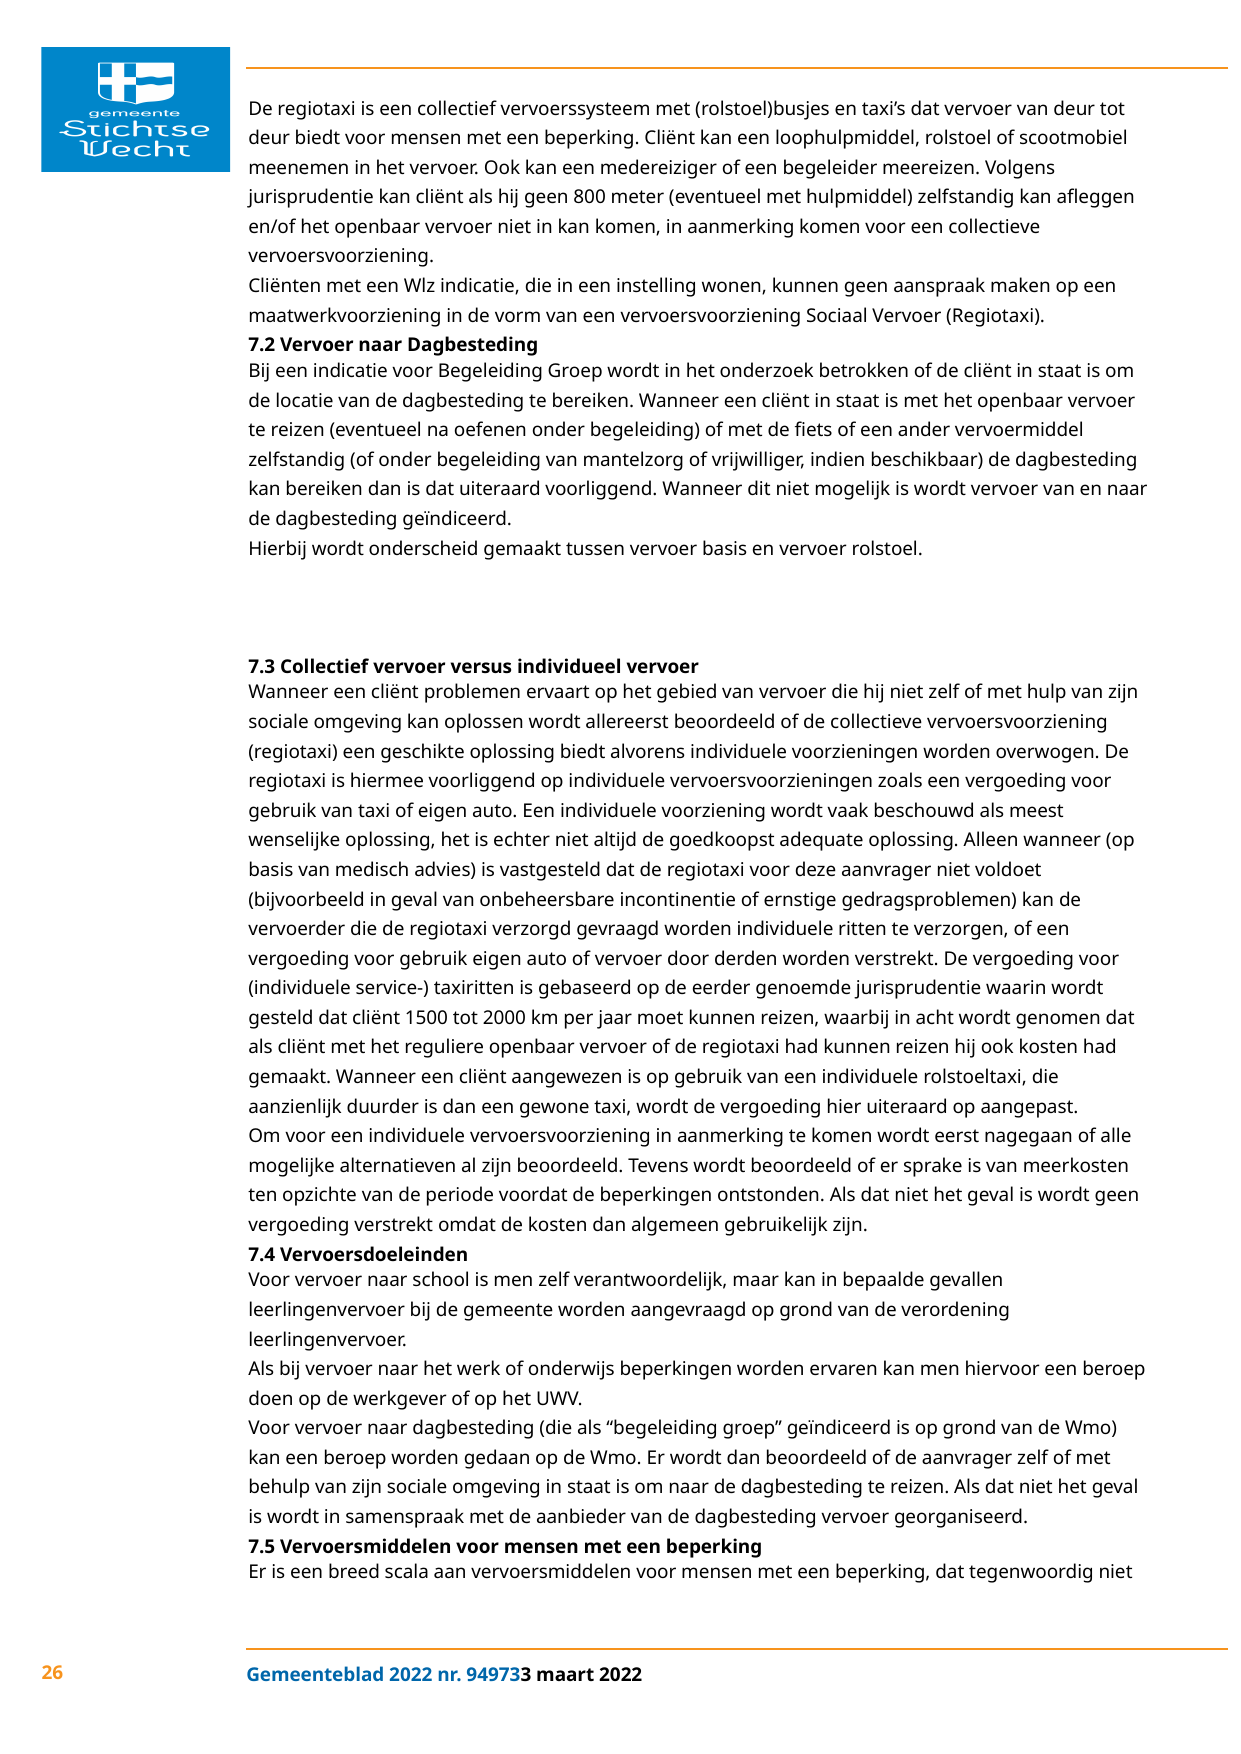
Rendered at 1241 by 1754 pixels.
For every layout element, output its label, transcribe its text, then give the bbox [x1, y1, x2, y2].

text 7.3 Collectief vervoer versus individueel vervoer [248, 653, 1152, 679]
text Er is een breed scala aan vervoersmiddelen voor mensen met een beperking, dat tegenwoordig niet [248, 1558, 1152, 1584]
text Om voor een individuele vervoersvoorziening in aanmerking te komen wordt eerst nagegaan of alle mogelijke alternatieven al zijn beoordeeld. Tevens wordt beoordeeld of er sprake is van meerkosten ten opzichte van de periode voordat de beperkingen ontstonden. Als dat niet het geval is wordt geen vergoeding verstrekt omdat de kosten dan algemeen gebruikelijk zijn. [248, 1122, 1152, 1237]
text 7.4 Vervoersdoeleinden [248, 1241, 1152, 1267]
text Voor vervoer naar school is men zelf verantwoordelijk, maar kan in bepaalde gevallen leerlingenvervoer bij de gemeente worden aangevraagd op grond van de verordening leerlingenvervoer. [248, 1267, 1152, 1351]
text 7.5 Vervoersmiddelen voor mensen met een beperking [248, 1533, 1152, 1558]
text Als bij vervoer naar het werk of onderwijs beperkingen worden ervaren kan men hiervoor een beroep doen op de werkgever of op het UWV. [248, 1355, 1152, 1411]
text Bij een indicatie voor Begeleiding Groep wordt in het onderzoek betrokken of de cliënt in staat is om de locatie van de dagbesteding te bereiken. Wanneer een cliënt in staat is met het openbaar vervoer te reizen (eventueel na oefenen onder begeleiding) of met de fiets of een ander vervoermiddel zelfstandig (of onder begeleiding van mantelzorg of vrijwilliger, indien beschikbaar) de dagbesteding kan bereiken dan is dat uiteraard voorliggend. Wanneer dit niet mogelijk is wordt vervoer van en naar de dagbesteding geïndiceerd. [248, 357, 1152, 531]
text Cliënten met een Wlz indicatie, die in een instelling wonen, kunnen geen aanspraak maken op een maatwerkvoorziening in de vorm van een vervoersvoorziening Sociaal Vervoer (Regiotaxi). [248, 272, 1152, 328]
text 7.2 Vervoer naar Dagbesteding [248, 331, 1152, 357]
text De regiotaxi is een collectief vervoerssysteem met (rolstoel)busjes en taxi’s dat vervoer van deur tot deur biedt voor mensen met een beperking. Cliënt kan een loophulpmiddel, rolstoel of scootmobiel meenemen in het vervoer. Ook kan een medereiziger of een begeleider meereizen. Volgens jurisprudentie kan cliënt als hij geen 800 meter (eventueel met hulpmiddel) zelfstandig kan afleggen en/of het openbaar vervoer niet in kan komen, in aanmerking komen voor een collectieve vervoersvoorziening. [248, 95, 1152, 268]
text Hierbij wordt onderscheid gemaakt tussen vervoer basis en vervoer rolstoel. [248, 535, 1152, 560]
picture [99, 63, 135, 101]
text Wanneer een cliënt problemen ervaart op het gebied van vervoer die hij niet zelf of met hulp van zijn sociale omgeving kan oplossen wordt allereerst beoordeeld of de collectieve vervoersvoorziening (regiotaxi) een geschikte oplossing biedt alvorens individuele voorzieningen worden overwogen. De regiotaxi is hiermee voorliggend op individuele vervoersvoorzieningen zoals een vergoeding voor gebruik van taxi of eigen auto. Een individuele voorziening wordt vaak beschouwd als meest wenselijke oplossing, het is echter niet altijd de goedkoopst adequate oplossing. Alleen wanneer (op basis van medisch advies) is vastgesteld dat de regiotaxi voor deze aanvrager niet voldoet (bijvoorbeeld in geval van onbeheersbare incontinentie of ernstige gedragsproblemen) kan de vervoerder die de regiotaxi verzorgd gevraagd worden individuele ritten te verzorgen, of een vergoeding voor gebruik eigen auto of vervoer door derden worden verstrekt. De vergoeding voor (individuele service-) taxiritten is gebaseerd op de eerder genoemde jurisprudentie waarin wordt gesteld dat cliënt 1500 tot 2000 km per jaar moet kunnen reizen, waarbij in acht wordt genomen dat als cliënt met het reguliere openbaar vervoer of de regiotaxi had kunnen reizen hij ook kosten had gemaakt. Wanneer een cliënt aangewezen is op gebruik van een individuele rolstoeltaxi, die aanzienlijk duurder is dan een gewone taxi, wordt de vergoeding hier uiteraard op aangepast. [248, 679, 1152, 1119]
text Voor vervoer naar dagbesteding (die als “begeleiding groep” geïndiceerd is op grond van de Wmo) kan een beroep worden gedaan op de Wmo. Er wordt dan beoordeeld of de aanvrager zelf of met behulp van zijn sociale omgeving in staat is om naar de dagbesteding te reizen. Als dat niet het geval is wordt in samenspraak met de aanbieder van de dagbesteding vervoer georganiseerd. [248, 1414, 1152, 1529]
picture [137, 63, 174, 103]
